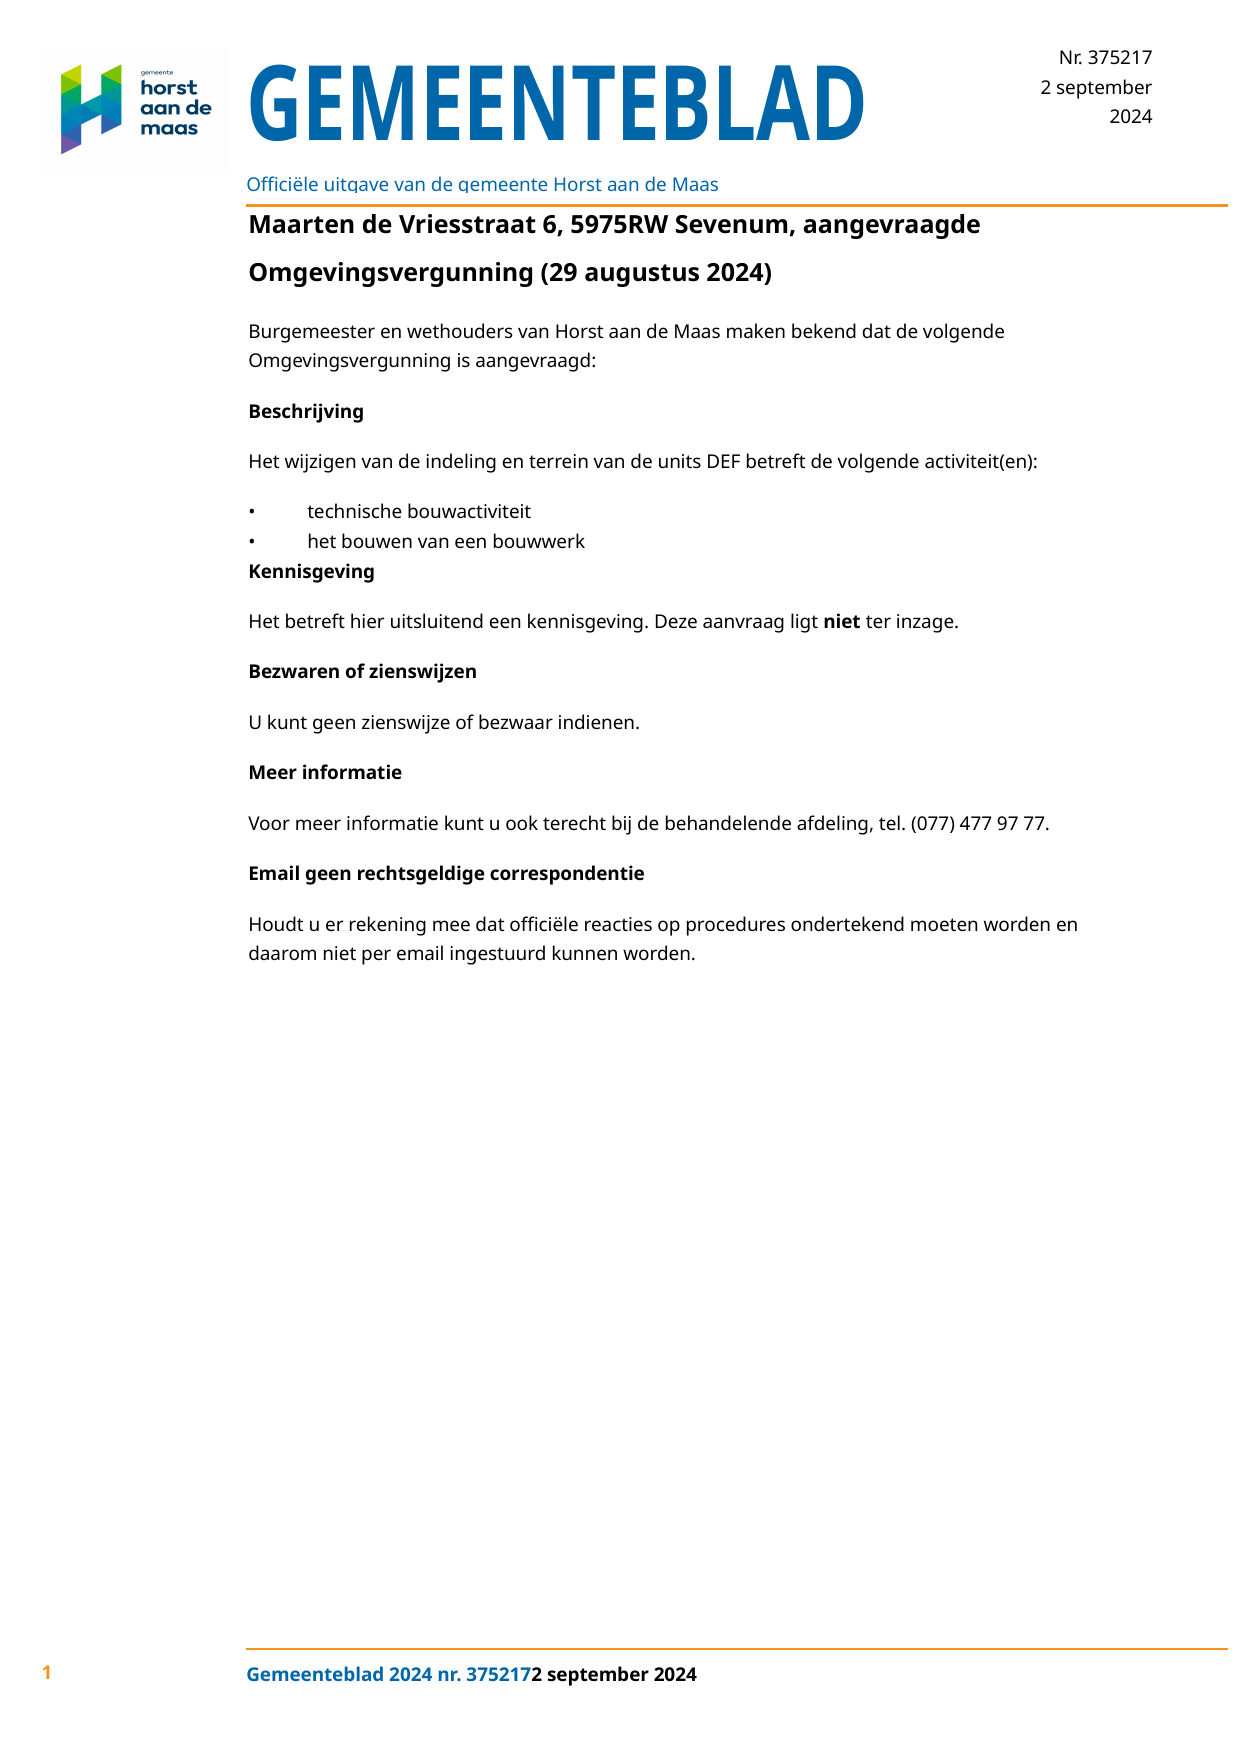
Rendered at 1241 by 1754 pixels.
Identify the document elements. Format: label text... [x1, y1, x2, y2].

text Voor meer informatie kunt u ook terecht bij de behandelende afdeling, tel. (077) 477 97 77. [248, 810, 1152, 836]
text Beschrijving [248, 398, 1152, 424]
list het bouwen van een bouwwerk [248, 528, 1152, 554]
text Bezwaren of zienswijzen [248, 659, 1152, 684]
text Houdt u er rekening mee dat officiële reacties op procedures ondertekend moeten worden en daarom niet per email ingestuurd kunnen worden. [248, 911, 1152, 966]
text U kunt geen zienswijze of bezwaar indienen. [248, 709, 1152, 735]
text Kennisgeving [248, 558, 1152, 584]
text Het wijzigen van de indeling en terrein van de units DEF betreft de volgende activiteit(en): [248, 448, 1152, 474]
text Het betreft hier uitsluitend een kennisgeving. Deze aanvraag ligt niet ter inzage. [248, 608, 1152, 634]
text Meer informatie [248, 759, 1152, 785]
text Maarten de Vriesstraat 6, 5975RW Sevenum, aangevraagde Omgevingsvergunning (29 augustus 2024) [248, 207, 1152, 288]
picture [41, 47, 231, 172]
text Email geen rechtsgeldige correspondentie [248, 860, 1152, 886]
text Burgemeester en wethouders van Horst aan de Maas maken bekend dat de volgende Omgevingsvergunning is aangevraagd: [248, 318, 1152, 373]
list technische bouwactiviteit [248, 499, 1152, 524]
